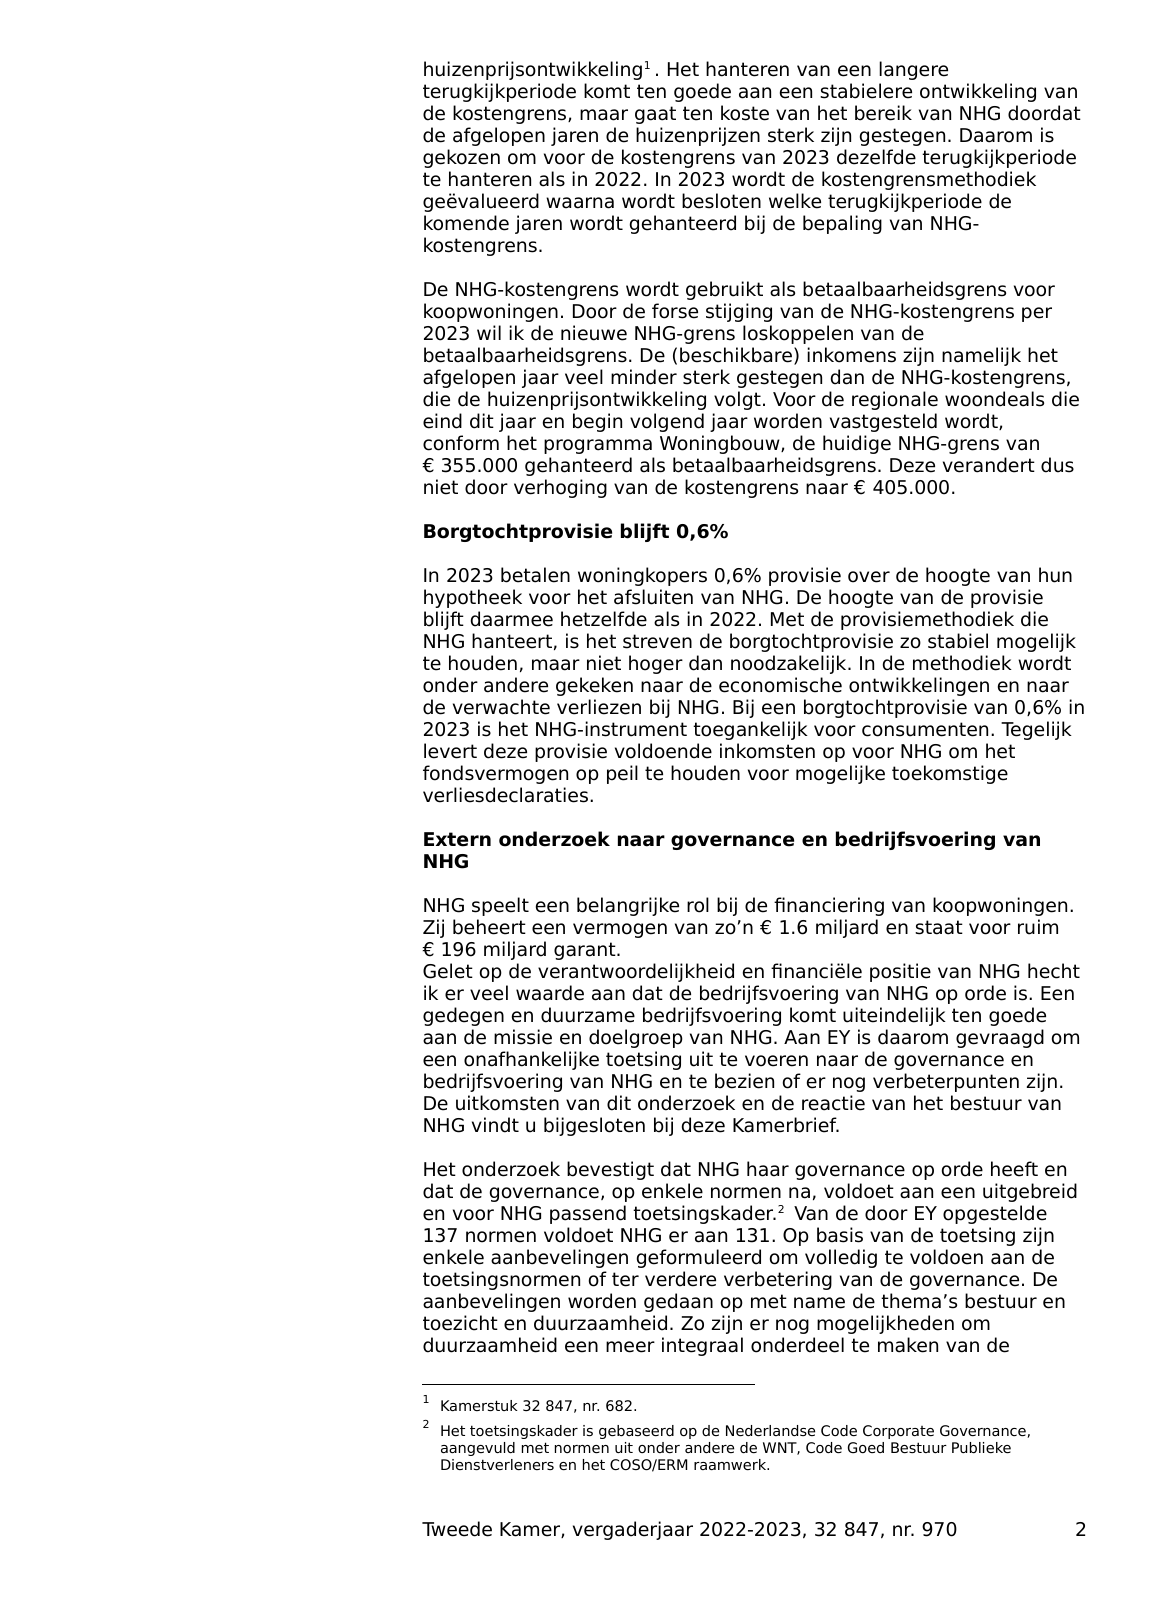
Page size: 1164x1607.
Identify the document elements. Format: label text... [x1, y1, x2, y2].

text Het onderzoek bevestigt dat NHG haar governance op orde heeft en dat de governance, op enkele normen na, voldoet aan een uitgebreid en voor NHG passend toetsingskader. Van de door EY opgestelde 137 normen voldoet NHG er aan 131. Op basis van de toetsing zijn enkele aanbevelingen geformuleerd om volledig te voldoen aan de toetsingsnormen of ter verdere verbetering van de governance. De aanbevelingen worden gedaan op met name de thema’s bestuur en toezicht en duurzaamheid. Zo zijn er nog mogelijkheden om duurzaamheid een meer integraal onderdeel te maken van de [422, 1159, 1087, 1357]
text huizenprijsontwikkeling. Het hanteren van een langere terugkijkperiode komt ten goede aan een stabielere ontwikkeling van de kostengrens, maar gaat ten koste van het bereik van NHG doordat de afgelopen jaren de huizenprijzen sterk zijn gestegen. Daarom is gekozen om voor de kostengrens van 2023 dezelfde terugkijkperiode te hanteren als in 2022. In 2023 wordt de kostengrensmethodiek geëvalueerd waarna wordt besloten welke terugkijkperiode de komende jaren wordt gehanteerd bij de bepaling van NHG-kostengrens. [422, 59, 1087, 257]
text NHG speelt een belangrijke rol bij de financiering van koopwoningen. Zij beheert een vermogen van zo’n € 1.6 miljard en staat voor ruim € 196 miljard garant. [422, 895, 1087, 961]
text De NHG-kostengrens wordt gebruikt als betaalbaarheidsgrens voor koopwoningen. Door de forse stijging van de NHG-kostengrens per 2023 wil ik de nieuwe NHG-grens loskoppelen van de betaalbaarheidsgrens. De (beschikbare) inkomens zijn namelijk het afgelopen jaar veel minder sterk gestegen dan de NHG-kostengrens, die de huizenprijsontwikkeling volgt. Voor de regionale woondeals die eind dit jaar en begin volgend jaar worden vastgesteld wordt, conform het programma Woningbouw, de huidige NHG-grens van € 355.000 gehanteerd als betaalbaarheidsgrens. Deze verandert dus niet door verhoging van de kostengrens naar € 405.000. [422, 279, 1087, 499]
text Het toetsingskader is gebaseerd op de Nederlandse Code Corporate Governance, aangevuld met normen uit onder andere de WNT, Code Goed Bestuur Publieke Dienstverleners en het COSO/ERM raamwerk. [422, 1418, 1087, 1474]
subtitle Borgtochtprovisie blijft 0,6% [422, 521, 1087, 543]
text In 2023 betalen woningkopers 0,6% provisie over de hoogte van hun hypotheek voor het afsluiten van NHG. De hoogte van de provisie blijft daarmee hetzelfde als in 2022. Met de provisiemethodiek die NHG hanteert, is het streven de borgtochtprovisie zo stabiel mogelijk te houden, maar niet hoger dan noodzakelijk. In de methodiek wordt onder andere gekeken naar de economische ontwikkelingen en naar de verwachte verliezen bij NHG. Bij een borgtochtprovisie van 0,6% in 2023 is het NHG-instrument toegankelijk voor consumenten. Tegelijk levert deze provisie voldoende inkomsten op voor NHG om het fondsvermogen op peil te houden voor mogelijke toekomstige verliesdeclaraties. [422, 565, 1087, 807]
text Gelet op de verantwoordelijkheid en financiële positie van NHG hecht ik er veel waarde aan dat de bedrijfsvoering van NHG op orde is. Een gedegen en duurzame bedrijfsvoering komt uiteindelijk ten goede aan de missie en doelgroep van NHG. Aan EY is daarom gevraagd om een onafhankelijke toetsing uit te voeren naar de governance en bedrijfsvoering van NHG en te bezien of er nog verbeterpunten zijn. De uitkomsten van dit onderzoek en de reactie van het bestuur van NHG vindt u bijgesloten bij deze Kamerbrief. [422, 961, 1087, 1137]
text Kamerstuk 32 847, nr. 682. [422, 1393, 1087, 1416]
subtitle Extern onderzoek naar governance en bedrijfsvoering van NHG [422, 829, 1087, 873]
